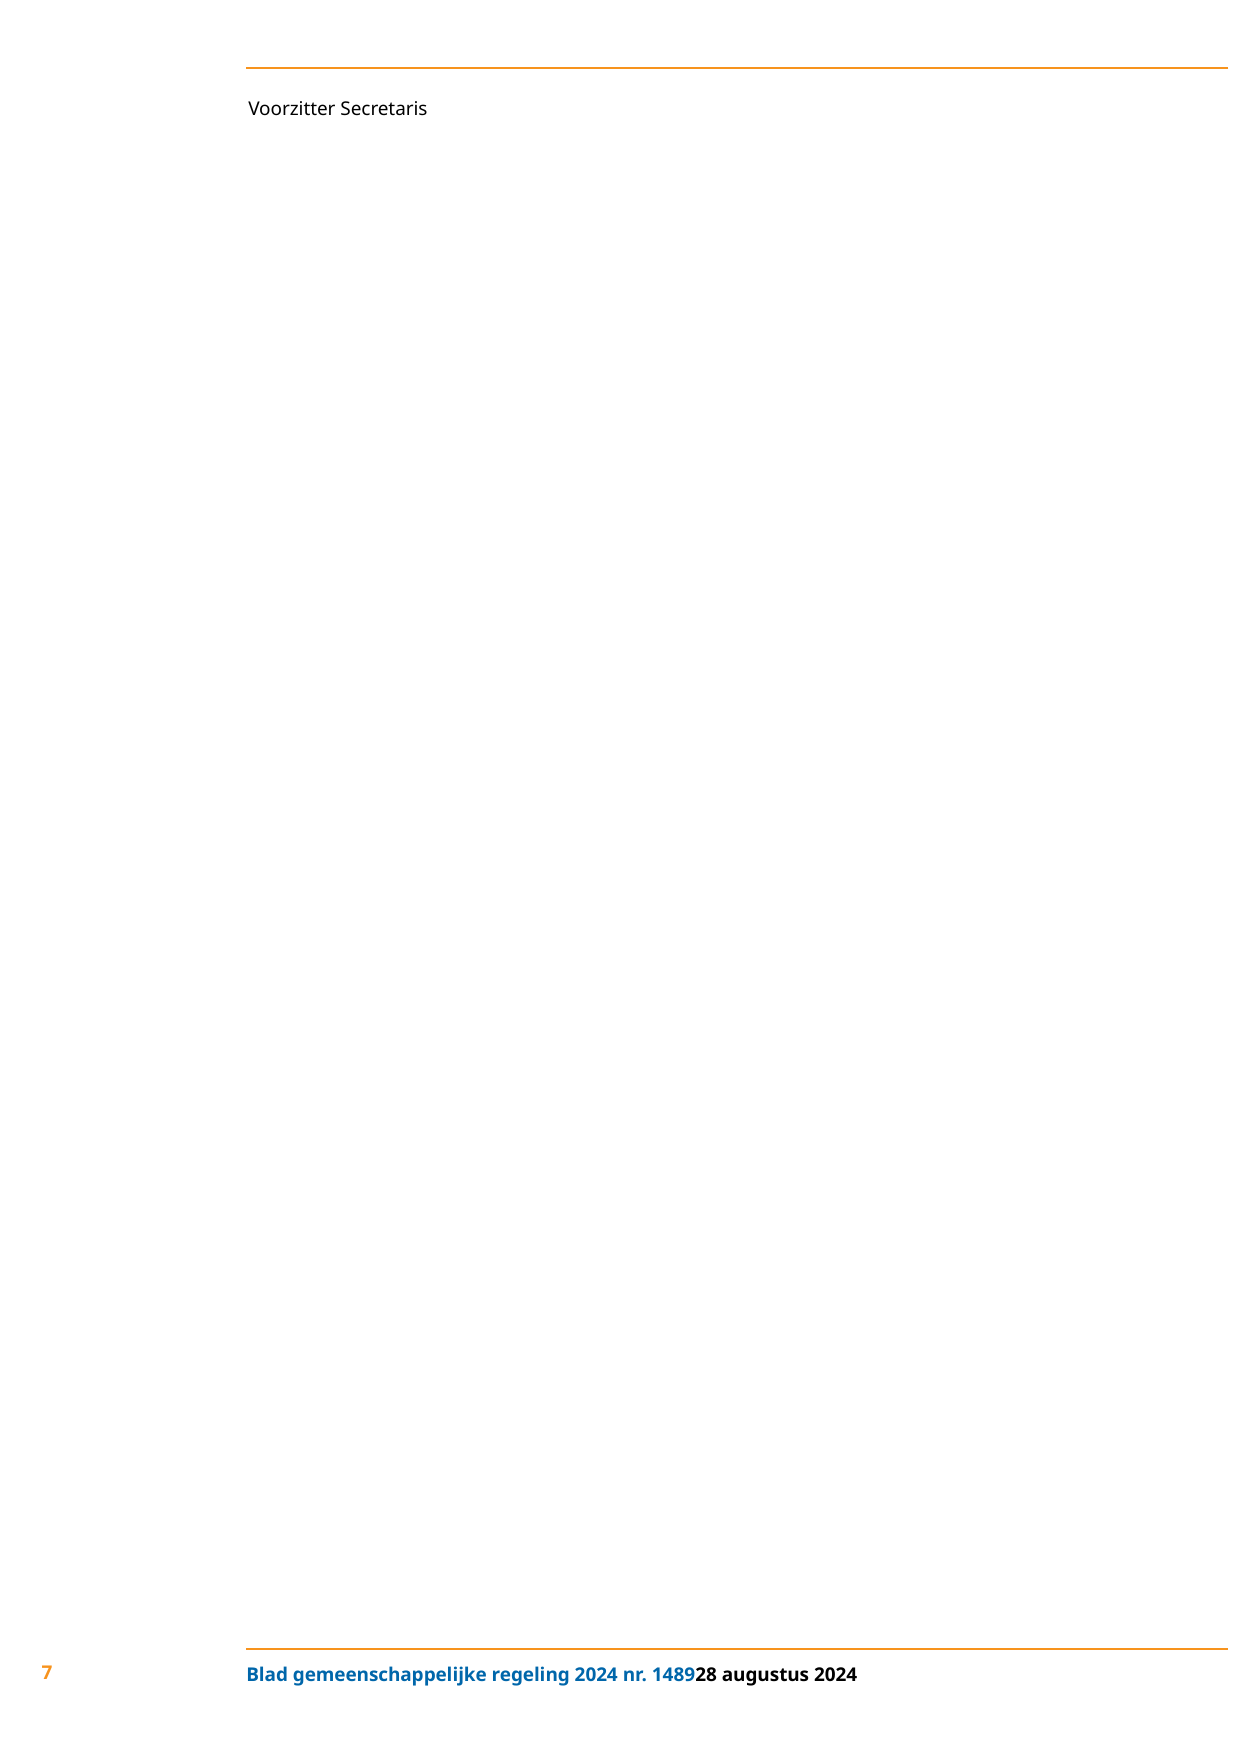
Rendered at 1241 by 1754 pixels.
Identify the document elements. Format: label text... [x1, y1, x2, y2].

picture [41, 47, 231, 172]
text Voorzitter Secretaris [248, 95, 1152, 121]
